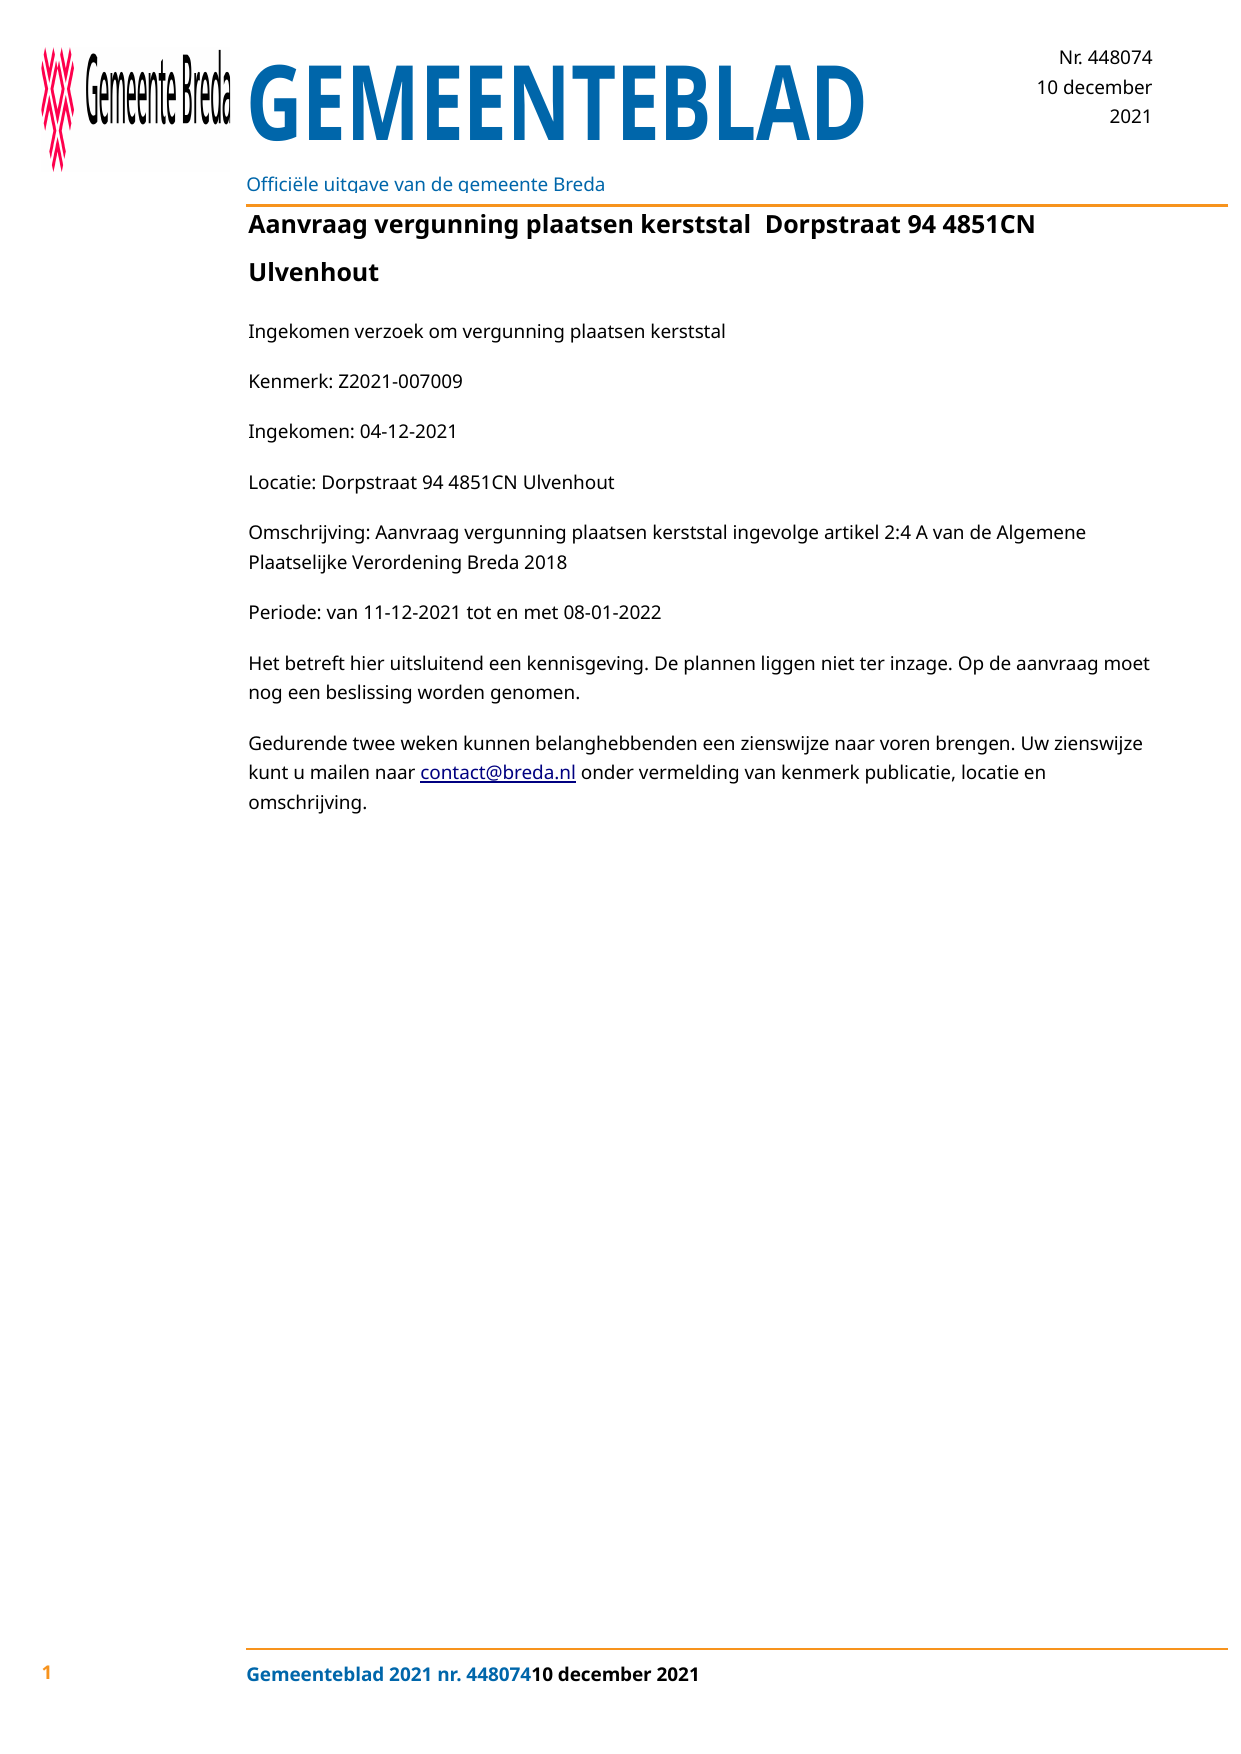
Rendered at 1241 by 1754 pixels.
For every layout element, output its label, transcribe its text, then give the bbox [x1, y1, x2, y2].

text Ingekomen verzoek om vergunning plaatsen kerststal [248, 318, 1152, 344]
text Periode: van 11-12-2021 tot en met 08-01-2022 [248, 599, 1152, 625]
text Gedurende twee weken kunnen belanghebbenden een zienswijze naar voren brengen. Uw zienswijze kunt u mailen naar contact@breda.nl onder vermelding van kenmerk publicatie, locatie en omschrijving. [248, 730, 1152, 815]
text Locatie: Dorpstraat 94 4851CN Ulvenhout [248, 469, 1152, 495]
text Het betreft hier uitsluitend een kennisgeving. De plannen liggen niet ter inzage. Op de aanvraag moet nog een beslissing worden genomen. [248, 650, 1152, 705]
text Aanvraag vergunning plaatsen kerststal Dorpstraat 94 4851CN Ulvenhout [248, 207, 1152, 288]
picture [41, 47, 231, 172]
text Omschrijving: Aanvraag vergunning plaatsen kerststal ingevolge artikel 2:4 A van de Algemene Plaatselijke Verordening Breda 2018 [248, 519, 1152, 575]
text Ingekomen: 04-12-2021 [248, 419, 1152, 444]
text Kenmerk: Z2021-007009 [248, 368, 1152, 394]
